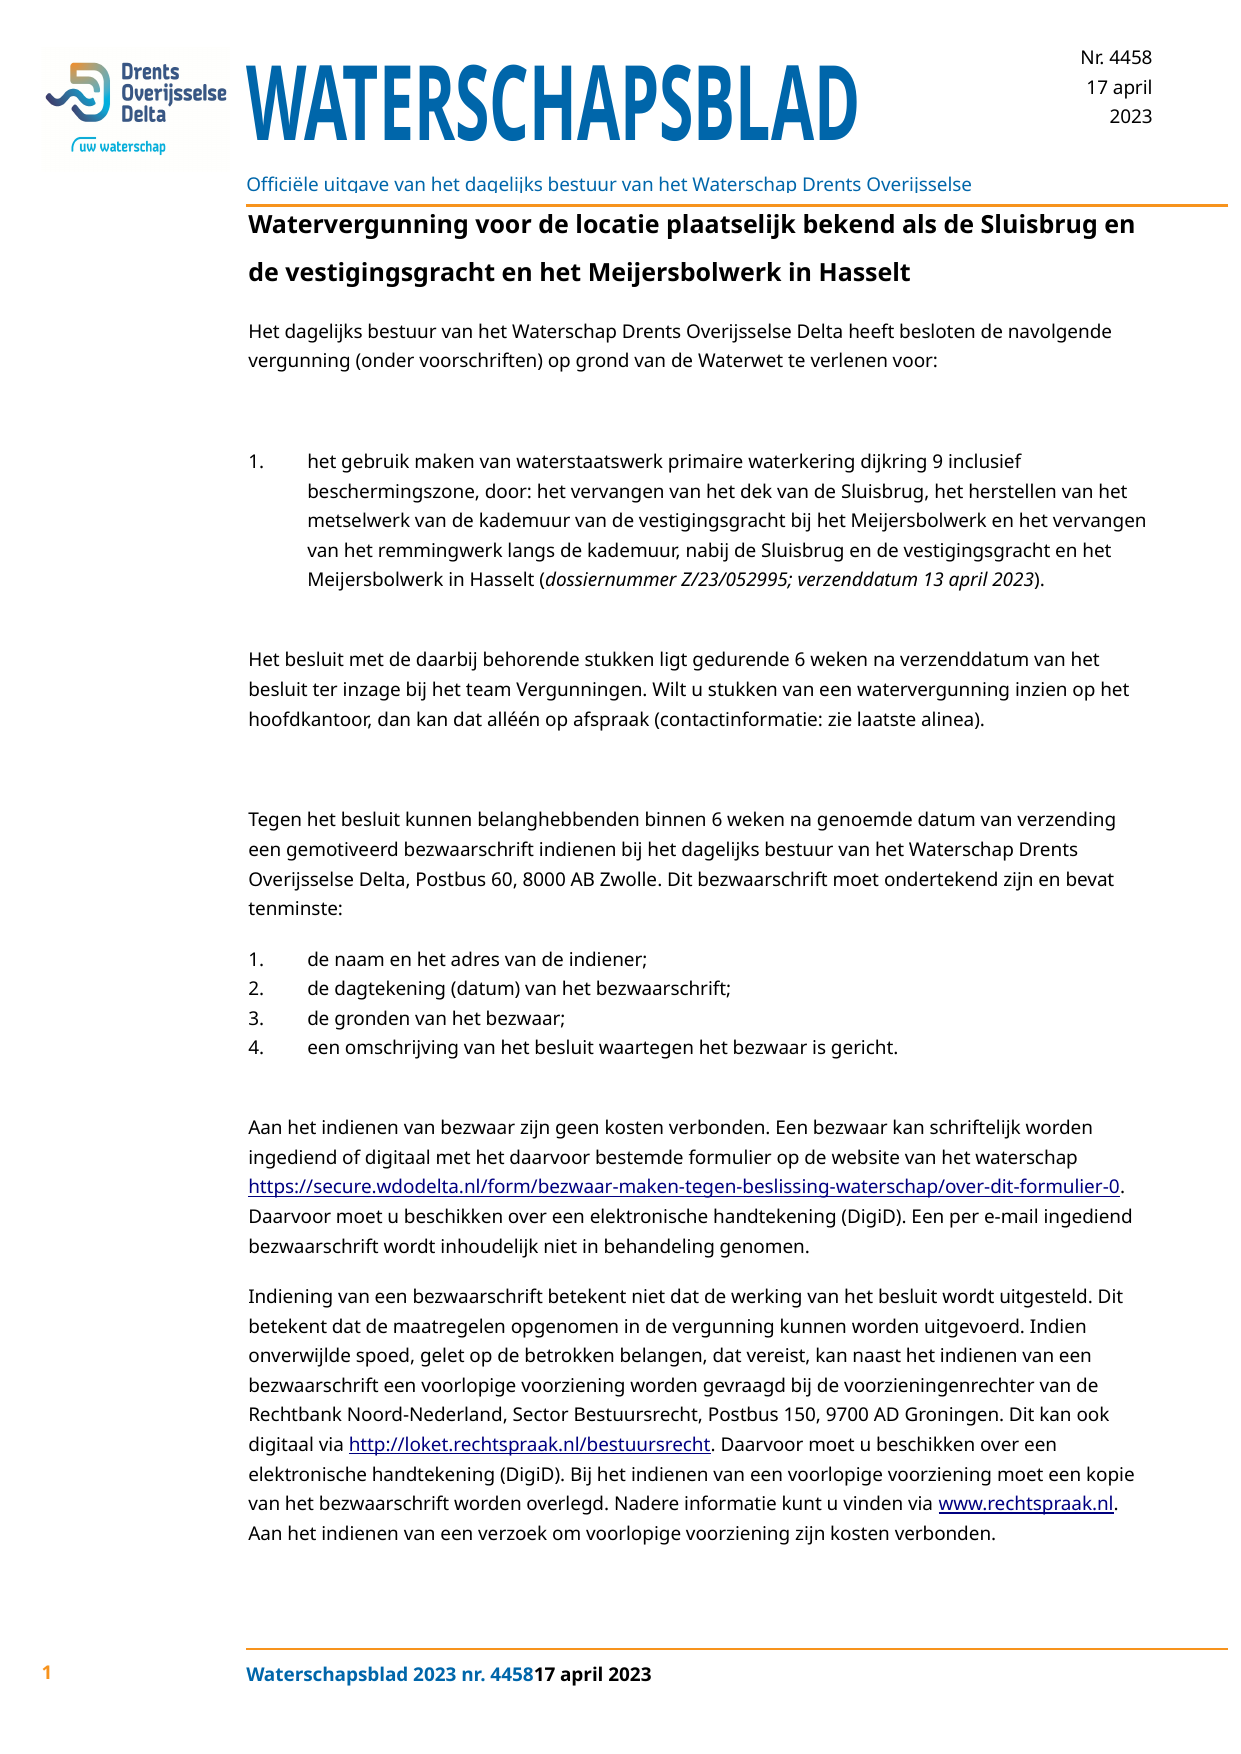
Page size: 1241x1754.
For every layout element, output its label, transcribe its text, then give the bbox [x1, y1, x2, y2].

text Het besluit met de daarbij behorende stukken ligt gedurende 6 weken na verzenddatum van het besluit ter inzage bij het team Vergunningen. Wilt u stukken van een watervergunning inzien op het hoofdkantoor, dan kan dat alléén op afspraak (contactinformatie: zie laatste alinea). [248, 647, 1152, 732]
text Het dagelijks bestuur van het Waterschap Drents Overijsselse Delta heeft besloten de navolgende vergunning (onder voorschriften) op grond van de Waterwet te verlenen voor: [248, 318, 1152, 373]
picture [41, 47, 231, 172]
text Indiening van een bezwaarschrift betekent niet dat de werking van het besluit wordt uitgesteld. Dit betekent dat de maatregelen opgenomen in de vergunning kunnen worden uitgevoerd. Indien onverwijlde spoed, gelet op de betrokken belangen, dat vereist, kan naast het indienen van een bezwaarschrift een voorlopige voorziening worden gevraagd bij de voorzieningenrechter van de Rechtbank Noord-Nederland, Sector Bestuursrecht, Postbus 150, 9700 AD Groningen. Dit kan ook digitaal via http://loket.rechtspraak.nl/bestuursrecht. Daarvoor moet u beschikken over een elektronische handtekening (DigiD). Bij het indienen van een voorlopige voorziening moet een kopie van het bezwaarschrift worden overlegd. Nadere informatie kunt u vinden via www.rechtspraak.nl. Aan het indienen van een verzoek om voorlopige voorziening zijn kosten verbonden. [248, 1283, 1152, 1546]
list de naam en het adres van de indiener; [248, 946, 1152, 972]
list een omschrijving van het besluit waartegen het bezwaar is gericht. [248, 1034, 1152, 1060]
text Aan het indienen van bezwaar zijn geen kosten verbonden. Een bezwaar kan schriftelijk worden ingediend of digitaal met het daarvoor bestemde formulier op de website van het waterschap https://secure.wdodelta.nl/form/bezwaar-maken-tegen-beslissing-waterschap/over-dit-formulier-0. Daarvoor moet u beschikken over een elektronische handtekening (DigiD). Een per e-mail ingediend bezwaarschrift wordt inhoudelijk niet in behandeling genomen. [248, 1114, 1152, 1259]
text Watervergunning voor de locatie plaatselijk bekend als de Sluisbrug en de vestigingsgracht en het Meijersbolwerk in Hasselt [248, 207, 1152, 288]
list de dagtekening (datum) van het bezwaarschrift; [248, 975, 1152, 1001]
list de gronden van het bezwaar; [248, 1005, 1152, 1031]
list het gebruik maken van waterstaatswerk primaire waterkering dijkring 9 inclusief beschermingszone, door: het vervangen van het dek van de Sluisbrug, het herstellen van het metselwerk van de kademuur van de vestigingsgracht bij het Meijersbolwerk en het vervangen van het remmingwerk langs de kademuur, nabij de Sluisbrug en de vestigingsgracht en het Meijersbolwerk in Hasselt (dossiernummer Z/23/052995; verzenddatum 13 april 2023). [248, 448, 1152, 592]
text Tegen het besluit kunnen belanghebbenden binnen 6 weken na genoemde datum van verzending een gemotiveerd bezwaarschrift indienen bij het dagelijks bestuur van het Waterschap Drents Overijsselse Delta, Postbus 60, 8000 AB Zwolle. Dit bezwaarschrift moet ondertekend zijn en bevat tenminste: [248, 807, 1152, 921]
